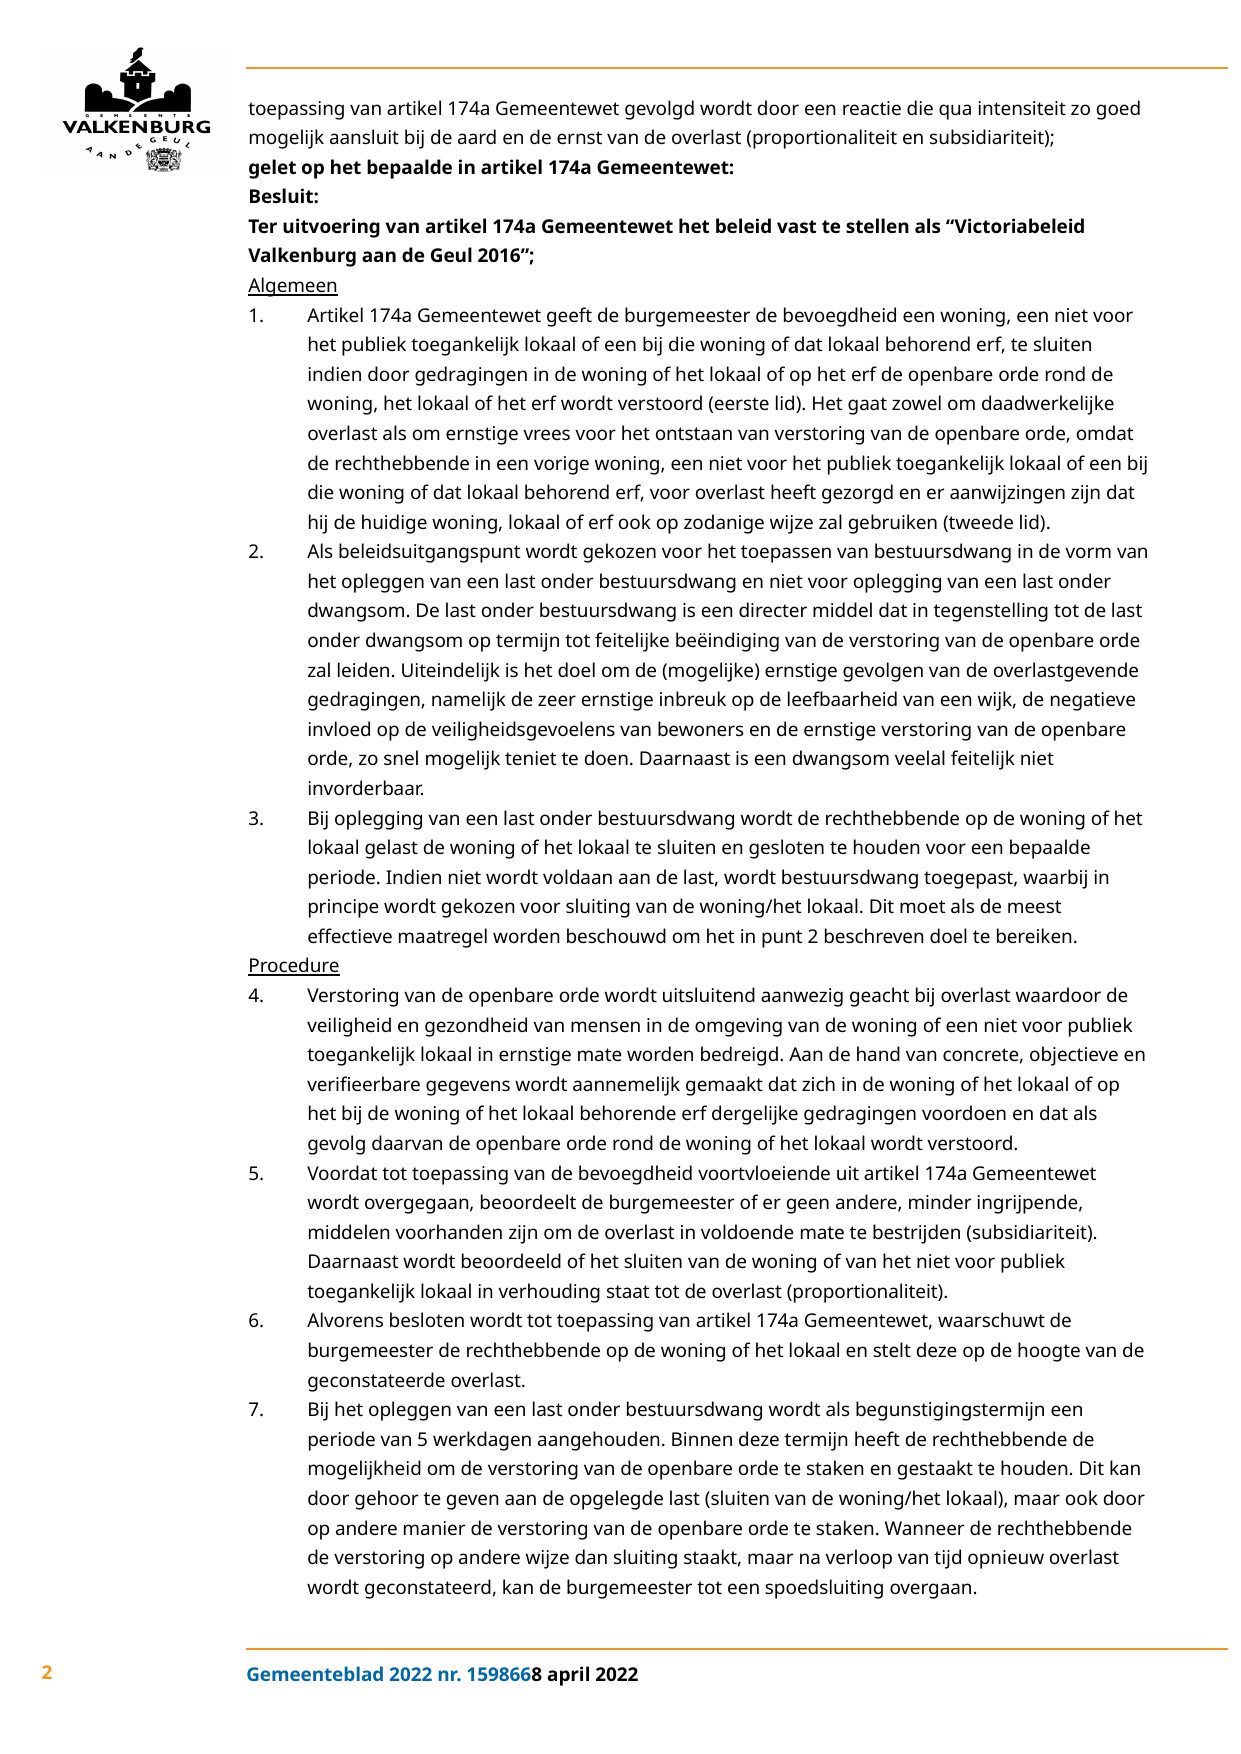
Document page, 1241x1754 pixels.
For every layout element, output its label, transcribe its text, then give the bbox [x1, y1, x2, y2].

text Ter uitvoering van artikel 174a Gemeentewet het beleid vast te stellen als “Victoriabeleid Valkenburg aan de Geul 2016”; [248, 213, 1152, 268]
text Besluit: [248, 183, 1152, 209]
text Procedure [248, 953, 1152, 978]
list Voordat tot toepassing van de bevoegdheid voortvloeiende uit artikel 174a Gemeentewet wordt overgegaan, beoordeelt de burgemeester of er geen andere, minder ingrijpende, middelen voorhanden zijn om de overlast in voldoende mate te bestrijden (subsidiariteit). Daarnaast wordt beoordeeld of het sluiten van de woning of van het niet voor publiek toegankelijk lokaal in verhouding staat tot de overlast (proportionaliteit). [248, 1160, 1152, 1304]
list Bij het opleggen van een last onder bestuursdwang wordt als begunstigingstermijn een periode van 5 werkdagen aangehouden. Binnen deze termijn heeft de rechthebbende de mogelijkheid om de verstoring van de openbare orde te staken en gestaakt te houden. Dit kan door gehoor te geven aan de opgelegde last (sluiten van de woning/het lokaal), maar ook door op andere manier de verstoring van de openbare orde te staken. Wanneer de rechthebbende de verstoring op andere wijze dan sluiting staakt, maar na verloop van tijd opnieuw overlast wordt geconstateerd, kan de burgemeester tot een spoedsluiting overgaan. [248, 1396, 1152, 1600]
list Bij oplegging van een last onder bestuursdwang wordt de rechthebbende op de woning of het lokaal gelast de woning of het lokaal te sluiten en gesloten te houden voor een bepaalde periode. Indien niet wordt voldaan aan de last, wordt bestuursdwang toegepast, waarbij in principe wordt gekozen voor sluiting van de woning/het lokaal. Dit moet als de meest effectieve maatregel worden beschouwd om het in punt 2 beschreven doel te bereiken. [248, 805, 1152, 949]
list Verstoring van de openbare orde wordt uitsluitend aanwezig geacht bij overlast waardoor de veiligheid en gezondheid van mensen in de omgeving van de woning of een niet voor publiek toegankelijk lokaal in ernstige mate worden bedreigd. Aan de hand van concrete, objectieve en verifieerbare gegevens wordt aannemelijk gemaakt dat zich in de woning of het lokaal of op het bij de woning of het lokaal behorende erf dergelijke gedragingen voordoen en dat als gevolg daarvan de openbare orde rond de woning of het lokaal wordt verstoord. [248, 982, 1152, 1156]
picture [41, 47, 231, 172]
text Algemeen [248, 272, 1152, 298]
list Alvorens besloten wordt tot toepassing van artikel 174a Gemeentewet, waarschuwt de burgemeester de rechthebbende op de woning of het lokaal en stelt deze op de hoogte van de geconstateerde overlast. [248, 1308, 1152, 1393]
text gelet op het bepaalde in artikel 174a Gemeentewet: [248, 154, 1152, 180]
text toepassing van artikel 174a Gemeentewet gevolgd wordt door een reactie die qua intensiteit zo goed mogelijk aansluit bij de aard en de ernst van de overlast (proportionaliteit en subsidiariteit); [248, 95, 1152, 150]
list Artikel 174a Gemeentewet geeft de burgemeester de bevoegdheid een woning, een niet voor het publiek toegankelijk lokaal of een bij die woning of dat lokaal behorend erf, te sluiten indien door gedragingen in de woning of het lokaal of op het erf de openbare orde rond de woning, het lokaal of het erf wordt verstoord (eerste lid). Het gaat zowel om daadwerkelijke overlast als om ernstige vrees voor het ontstaan van verstoring van de openbare orde, omdat de rechthebbende in een vorige woning, een niet voor het publiek toegankelijk lokaal of een bij die woning of dat lokaal behorend erf, voor overlast heeft gezorgd en er aanwijzingen zijn dat hij de huidige woning, lokaal of erf ook op zodanige wijze zal gebruiken (tweede lid). [248, 302, 1152, 535]
list Als beleidsuitgangspunt wordt gekozen voor het toepassen van bestuursdwang in de vorm van het opleggen van een last onder bestuursdwang en niet voor oplegging van een last onder dwangsom. De last onder bestuursdwang is een directer middel dat in tegenstelling tot de last onder dwangsom op termijn tot feitelijke beëindiging van de verstoring van de openbare orde zal leiden. Uiteindelijk is het doel om de (mogelijke) ernstige gevolgen van de overlastgevende gedragingen, namelijk de zeer ernstige inbreuk op de leefbaarheid van een wijk, de negatieve invloed op de veiligheidsgevoelens van bewoners en de ernstige verstoring van de openbare orde, zo snel mogelijk teniet te doen. Daarnaast is een dwangsom veelal feitelijk niet invorderbaar. [248, 538, 1152, 801]
